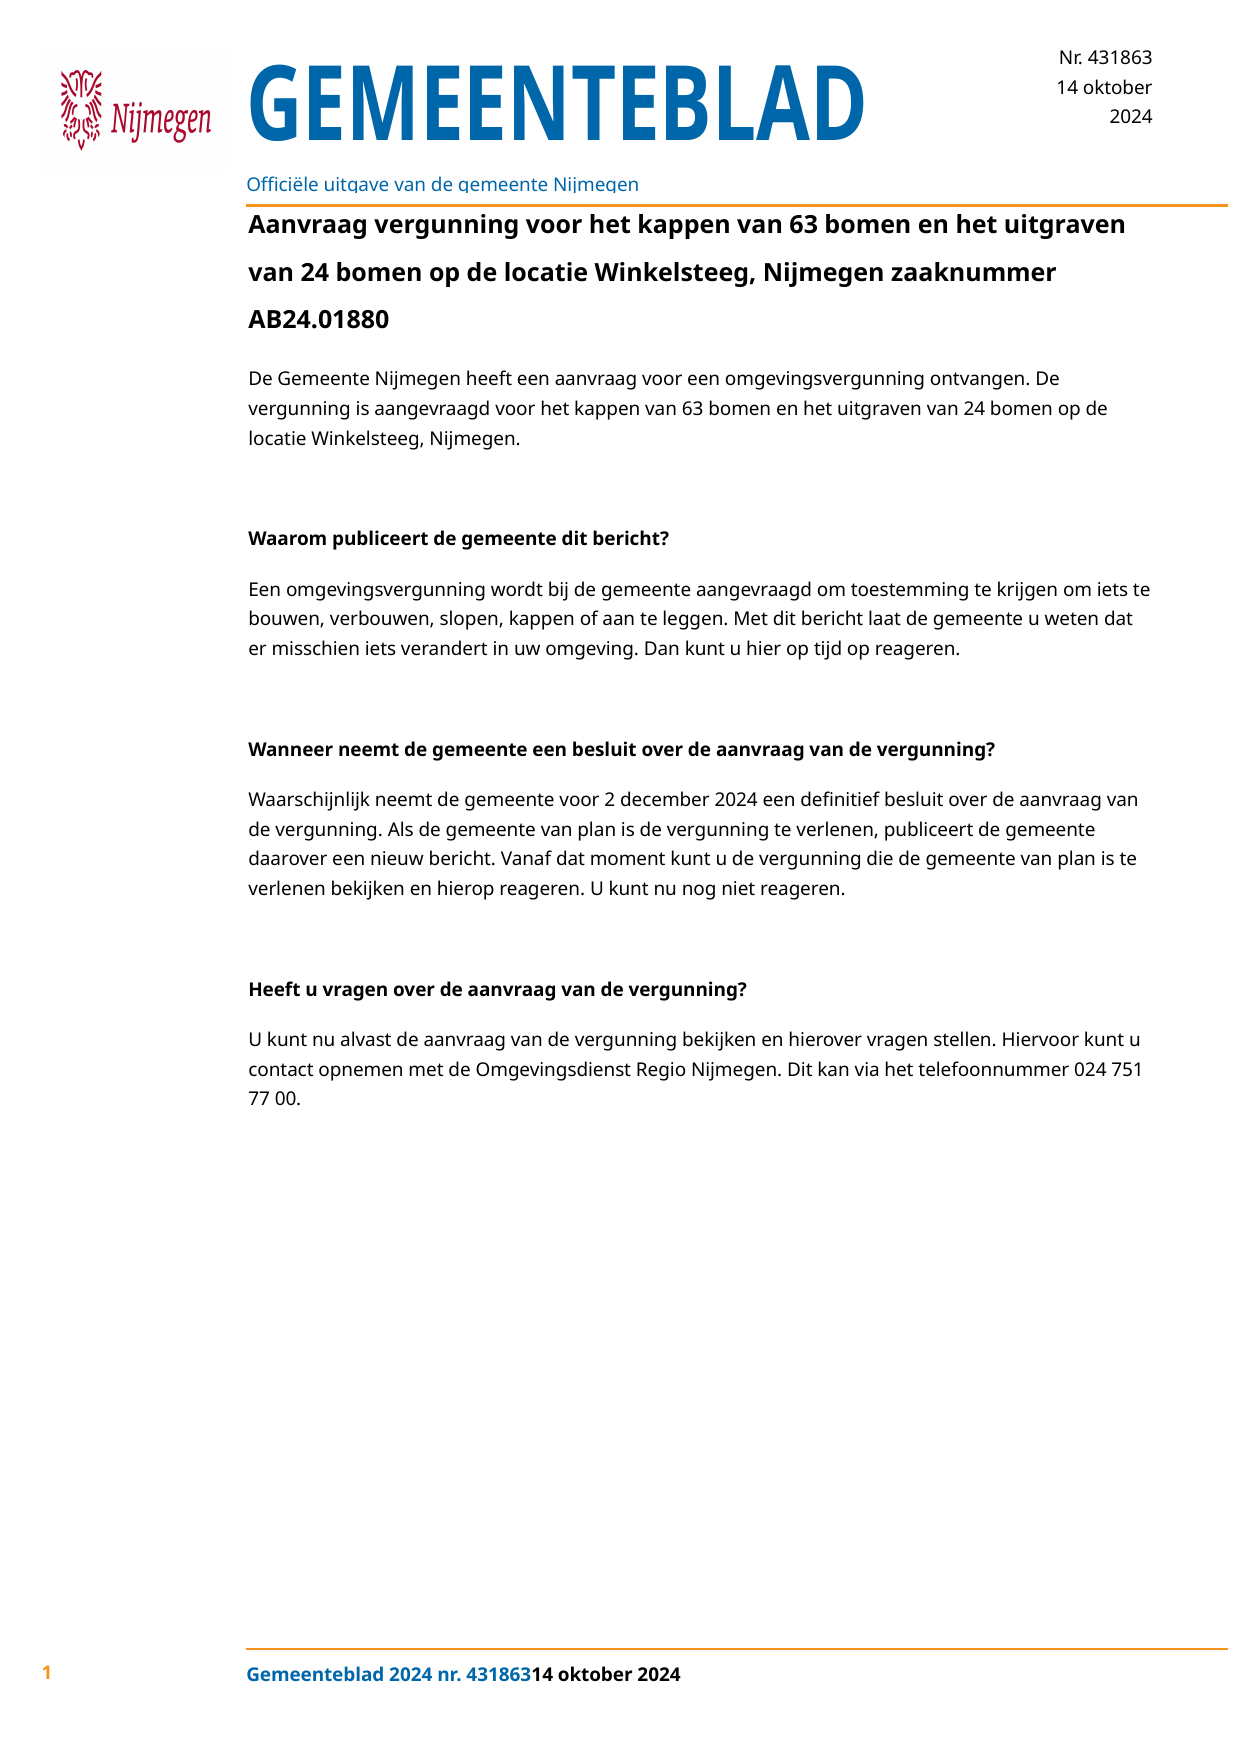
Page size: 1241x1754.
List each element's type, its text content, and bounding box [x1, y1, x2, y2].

text Een omgevingsvergunning wordt bij de gemeente aangevraagd om toestemming te krijgen om iets te bouwen, verbouwen, slopen, kappen of aan te leggen. Met dit bericht laat de gemeente u weten dat er misschien iets verandert in uw omgeving. Dan kunt u hier op tijd op reageren. [248, 576, 1152, 661]
text Heeft u vragen over de aanvraag van de vergunning? [248, 976, 1152, 1002]
text Waarschijnlijk neemt de gemeente voor 2 december 2024 een definitief besluit over de aanvraag van de vergunning. Als de gemeente van plan is de vergunning te verlenen, publiceert de gemeente daarover een nieuw bericht. Vanaf dat moment kunt u de vergunning die de gemeente van plan is te verlenen bekijken en hierop reageren. U kunt nu nog niet reageren. [248, 786, 1152, 901]
text U kunt nu alvast de aanvraag van de vergunning bekijken en hierover vragen stellen. Hiervoor kunt u contact opnemen met de Omgevingsdienst Regio Nijmegen. Dit kan via het telefoonnummer 024 751 77 00. [248, 1026, 1152, 1111]
text Waarom publiceert de gemeente dit bericht? [248, 526, 1152, 551]
text Aanvraag vergunning voor het kappen van 63 bomen en het uitgraven van 24 bomen op de locatie Winkelsteeg, Nijmegen zaaknummer AB24.01880 [248, 207, 1152, 336]
text De Gemeente Nijmegen heeft een aanvraag voor een omgevingsvergunning ontvangen. De vergunning is aangevraagd voor het kappen van 63 bomen en het uitgraven van 24 bomen op de locatie Winkelsteeg, Nijmegen. [248, 366, 1152, 450]
text Wanneer neemt de gemeente een besluit over de aanvraag van de vergunning? [248, 736, 1152, 762]
picture [41, 47, 231, 172]
